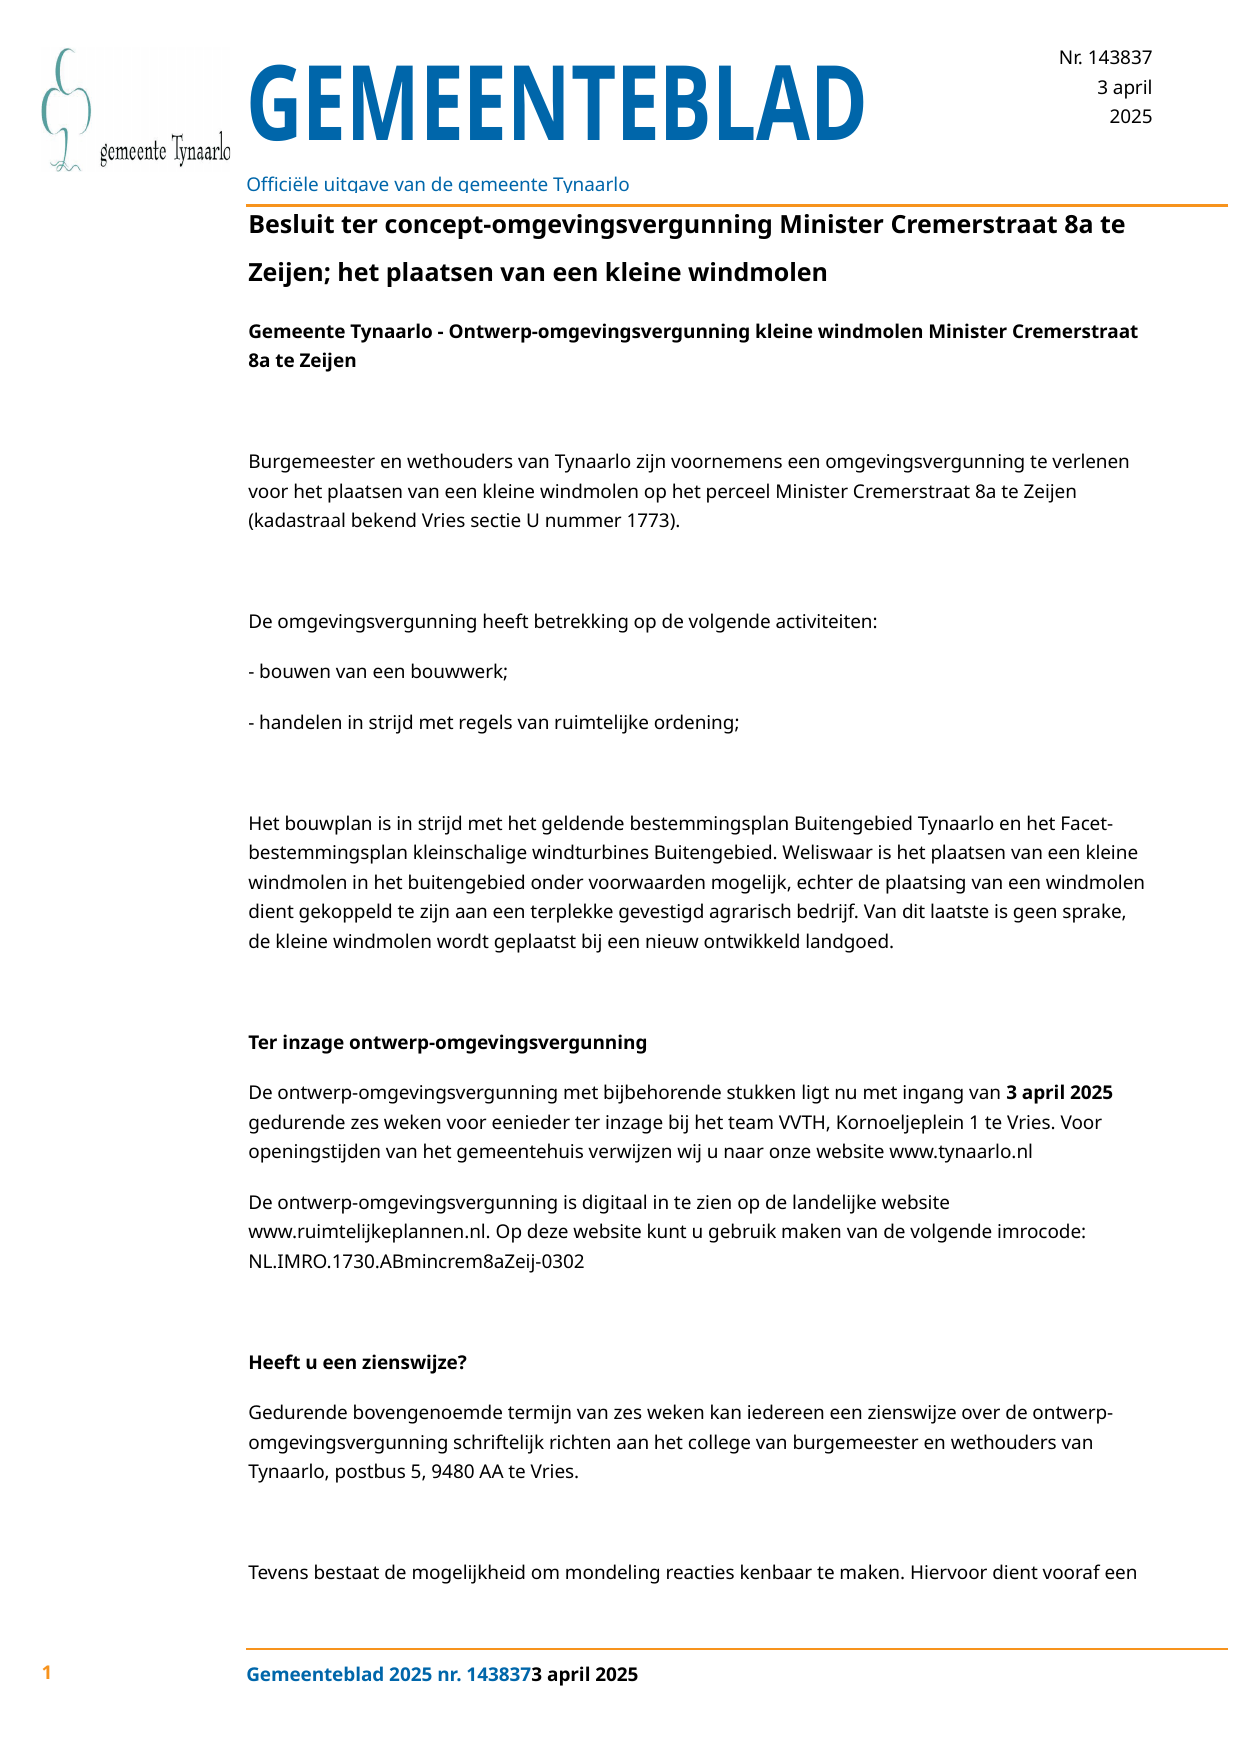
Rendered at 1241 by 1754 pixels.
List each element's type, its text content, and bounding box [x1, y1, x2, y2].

text - bouwen van een bouwwerk; [248, 659, 1152, 684]
text Gemeente Tynaarlo - Ontwerp-omgevingsvergunning kleine windmolen Minister Cremerstraat 8a te Zeijen [248, 318, 1152, 373]
text De ontwerp-omgevingsvergunning is digitaal in te zien op de landelijke website www.ruimtelijkeplannen.nl. Op deze website kunt u gebruik maken van de volgende imrocode: NL.IMRO.1730.ABmincrem8aZeij-0302 [248, 1189, 1152, 1274]
text Tevens bestaat de mogelijkheid om mondeling reacties kenbaar te maken. Hiervoor dient vooraf een [248, 1559, 1152, 1585]
text Heeft u een zienswijze? [248, 1349, 1152, 1375]
text Het bouwplan is in strijd met het geldende bestemmingsplan Buitengebied Tynaarlo en het Facet-bestemmingsplan kleinschalige windturbines Buitengebied. Weliswaar is het plaatsen van een kleine windmolen in het buitengebied onder voorwaarden mogelijk, echter de plaatsing van een windmolen dient gekoppeld te zijn aan een terplekke gevestigd agrarisch bedrijf. Van dit laatste is geen sprake, de kleine windmolen wordt geplaatst bij een nieuw ontwikkeld landgoed. [248, 810, 1152, 954]
text Besluit ter concept-omgevingsvergunning Minister Cremerstraat 8a te Zeijen; het plaatsen van een kleine windmolen [248, 207, 1152, 288]
picture [41, 47, 231, 172]
text - handelen in strijd met regels van ruimtelijke ordening; [248, 709, 1152, 735]
text De omgevingsvergunning heeft betrekking op de volgende activiteiten: [248, 608, 1152, 634]
text De ontwerp-omgevingsvergunning met bijbehorende stukken ligt nu met ingang van 3 april 2025 gedurende zes weken voor eenieder ter inzage bij het team VVTH, Kornoeljeplein 1 te Vries. Voor openingstijden van het gemeentehuis verwijzen wij u naar onze website www.tynaarlo.nl [248, 1079, 1152, 1164]
text Burgemeester en wethouders van Tynaarlo zijn voornemens een omgevingsvergunning te verlenen voor het plaatsen van een kleine windmolen op het perceel Minister Cremerstraat 8a te Zeijen (kadastraal bekend Vries sectie U nummer 1773). [248, 448, 1152, 533]
text Ter inzage ontwerp-omgevingsvergunning [248, 1029, 1152, 1055]
text Gedurende bovengenoemde termijn van zes weken kan iedereen een zienswijze over de ontwerp-omgevingsvergunning schriftelijk richten aan het college van burgemeester en wethouders van Tynaarlo, postbus 5, 9480 AA te Vries. [248, 1399, 1152, 1484]
